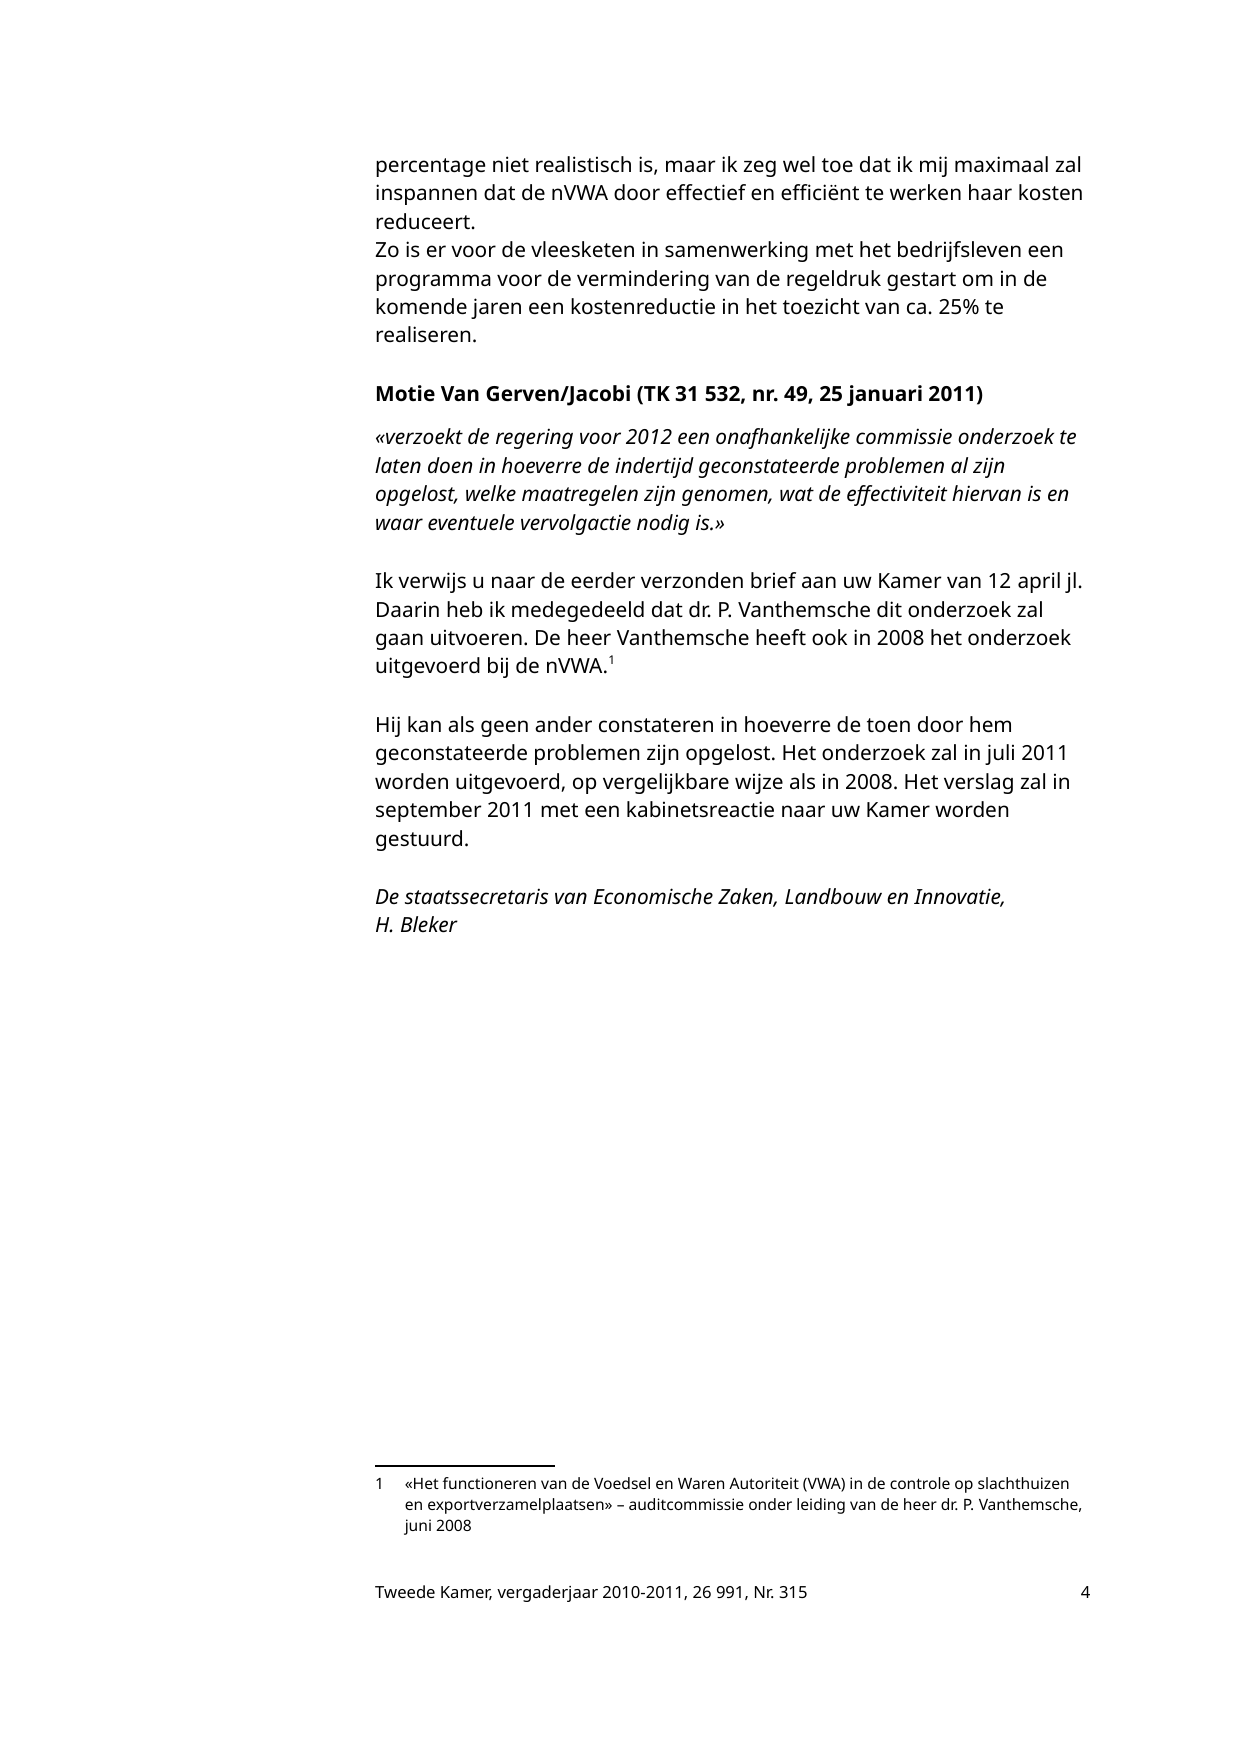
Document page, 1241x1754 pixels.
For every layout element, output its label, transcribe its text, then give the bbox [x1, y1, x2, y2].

text H. Bleker [375, 911, 1090, 939]
text percentage niet realistisch is, maar ik zeg wel toe dat ik mij maximaal zal inspannen dat de nVWA door effectief en efficiënt te werken haar kosten reduceert. [375, 150, 1090, 235]
text De staatssecretaris van Economische Zaken, Landbouw en Innovatie, [375, 882, 1090, 911]
text Zo is er voor de vleesketen in samenwerking met het bedrijfsleven een programma voor de vermindering van de regeldruk gestart om in de komende jaren een kostenreductie in het toezicht van ca. 25% te realiseren. [375, 235, 1090, 349]
text «Het functioneren van de Voedsel en Waren Autoriteit (VWA) in de controle op slachthuizen en exportverzamelplaatsen» – auditcommissie onder leiding van de heer dr. P. Vanthemsche, juni 2008 [375, 1451, 1090, 1536]
text Ik verwijs u naar de eerder verzonden brief aan uw Kamer van 12 april jl. Daarin heb ik medegedeeld dat dr. P. Vanthemsche dit onderzoek zal gaan uitvoeren. De heer Vanthemsche heeft ook in 2008 het onderzoek uitgevoerd bij de nVWA. [375, 566, 1090, 680]
text «verzoekt de regering voor 2012 een onafhankelijke commissie onderzoek te laten doen in hoeverre de indertijd geconstateerde problemen al zijn opgelost, welke maatregelen zijn genomen, wat de effectiviteit hiervan is en waar eventuele vervolgactie nodig is.» [375, 422, 1090, 536]
text Motie Van Gerven/Jacobi (TK 31 532, nr. 49, 25 januari 2011) [375, 379, 1090, 407]
text Hij kan als geen ander constateren in hoeverre de toen door hem geconstateerde problemen zijn opgelost. Het onderzoek zal in juli 2011 worden uitgevoerd, op vergelijkbare wijze als in 2008. Het verslag zal in september 2011 met een kabinetsreactie naar uw Kamer worden gestuurd. [375, 710, 1090, 852]
